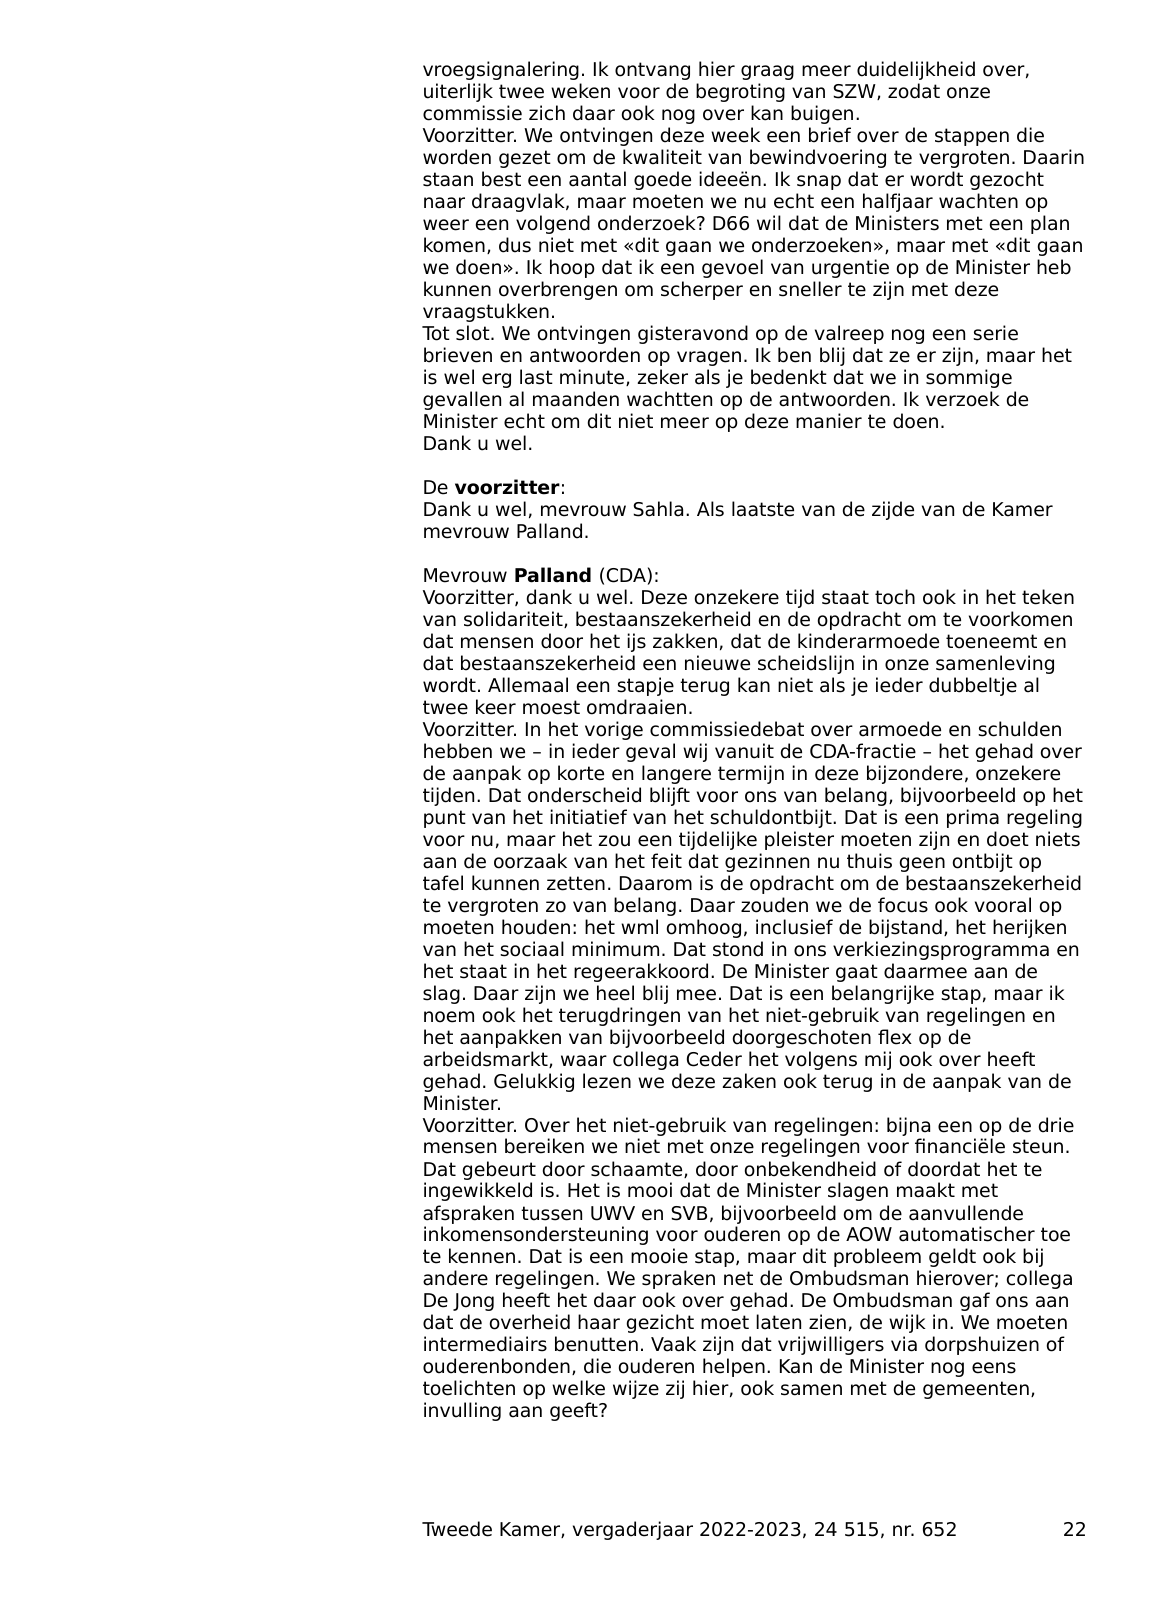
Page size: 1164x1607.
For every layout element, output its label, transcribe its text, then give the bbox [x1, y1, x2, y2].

text Voorzitter. In het vorige commissiedebat over armoede en schulden hebben we – in ieder geval wij vanuit de CDA-fractie – het gehad over de aanpak op korte en langere termijn in deze bijzondere, onzekere tijden. Dat onderscheid blijft voor ons van belang, bijvoorbeeld op het punt van het initiatief van het schuldontbijt. Dat is een prima regeling voor nu, maar het zou een tijdelijke pleister moeten zijn en doet niets aan de oorzaak van het feit dat gezinnen nu thuis geen ontbijt op tafel kunnen zetten. Daarom is de opdracht om de bestaanszekerheid te vergroten zo van belang. Daar zouden we de focus ook vooral op moeten houden: het wml omhoog, inclusief de bijstand, het herijken van het sociaal minimum. Dat stond in ons verkiezingsprogramma en het staat in het regeerakkoord. De Minister gaat daarmee aan de slag. Daar zijn we heel blij mee. Dat is een belangrijke stap, maar ik noem ook het terugdringen van het niet-gebruik van regelingen en het aanpakken van bijvoorbeeld doorgeschoten flex op de arbeidsmarkt, waar collega Ceder het volgens mij ook over heeft gehad. Gelukkig lezen we deze zaken ook terug in de aanpak van de Minister. [422, 719, 1087, 1114]
text vroegsignalering. Ik ontvang hier graag meer duidelijkheid over, uiterlijk twee weken voor de begroting van SZW, zodat onze commissie zich daar ook nog over kan buigen. [422, 59, 1087, 125]
text Dank u wel, mevrouw Sahla. Als laatste van de zijde van de Kamer mevrouw Palland. [422, 499, 1087, 543]
text Voorzitter. We ontvingen deze week een brief over de stappen die worden gezet om de kwaliteit van bewindvoering te vergroten. Daarin staan best een aantal goede ideeën. Ik snap dat er wordt gezocht naar draagvlak, maar moeten we nu echt een halfjaar wachten op weer een volgend onderzoek? D66 wil dat de Ministers met een plan komen, dus niet met «dit gaan we onderzoeken», maar met «dit gaan we doen». Ik hoop dat ik een gevoel van urgentie op de Minister heb kunnen overbrengen om scherper en sneller te zijn met deze vraagstukken. [422, 125, 1087, 323]
text Tot slot. We ontvingen gisteravond op de valreep nog een serie brieven en antwoorden op vragen. Ik ben blij dat ze er zijn, maar het is wel erg last minute, zeker als je bedenkt dat we in sommige gevallen al maanden wachtten op de antwoorden. Ik verzoek de Minister echt om dit niet meer op deze manier te doen. [422, 323, 1087, 433]
text Voorzitter. Over het niet-gebruik van regelingen: bijna een op de drie mensen bereiken we niet met onze regelingen voor financiële steun. Dat gebeurt door schaamte, door onbekendheid of doordat het te ingewikkeld is. Het is mooi dat de Minister slagen maakt met afspraken tussen UWV en SVB, bijvoorbeeld om de aanvullende inkomensondersteuning voor ouderen op de AOW automatischer toe te kennen. Dat is een mooie stap, maar dit probleem geldt ook bij andere regelingen. We spraken net de Ombudsman hierover; collega De Jong heeft het daar ook over gehad. De Ombudsman gaf ons aan dat de overheid haar gezicht moet laten zien, de wijk in. We moeten intermediairs benutten. Vaak zijn dat vrijwilligers via dorpshuizen of ouderenbonden, die ouderen helpen. Kan de Minister nog eens toelichten op welke wijze zij hier, ook samen met de gemeenten, invulling aan geeft? [422, 1114, 1087, 1422]
text De voorzitter: [422, 477, 1087, 499]
text Mevrouw Palland (CDA): [422, 565, 1087, 587]
text Voorzitter, dank u wel. Deze onzekere tijd staat toch ook in het teken van solidariteit, bestaanszekerheid en de opdracht om te voorkomen dat mensen door het ijs zakken, dat de kinderarmoede toeneemt en dat bestaanszekerheid een nieuwe scheidslijn in onze samenleving wordt. Allemaal een stapje terug kan niet als je ieder dubbeltje al twee keer moest omdraaien. [422, 587, 1087, 719]
text Dank u wel. [422, 433, 1087, 455]
